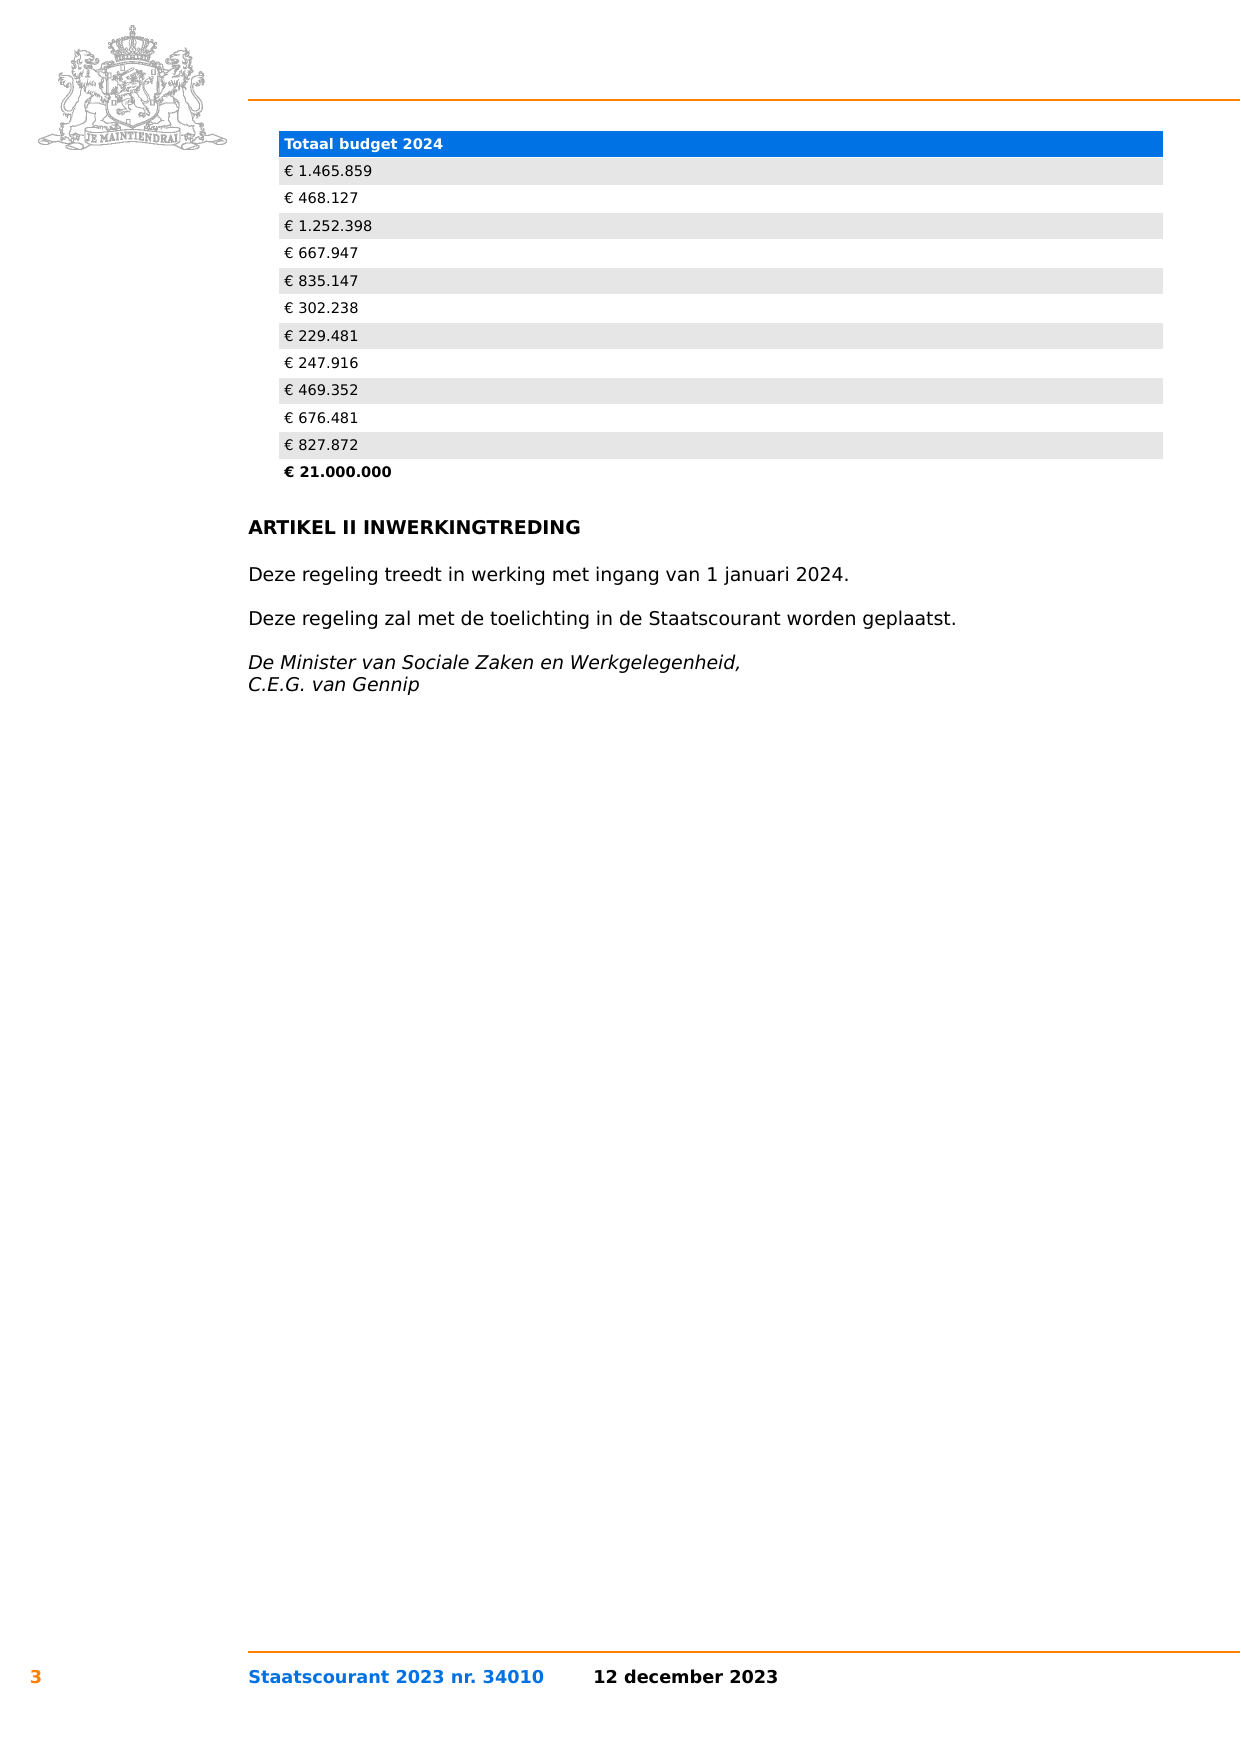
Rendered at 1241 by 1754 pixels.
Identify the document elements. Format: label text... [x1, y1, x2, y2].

table_cell € 1.465.859 [279, 158, 1163, 185]
text De Minister van Sociale Zaken en Werkgelegenheid, C.E.G. van Gennip [248, 652, 1163, 696]
text Deze regeling zal met de toelichting in de Staatscourant worden geplaatst. [248, 608, 1163, 630]
text Deze regeling treedt in werking met ingang van 1 januari 2024. [248, 564, 1163, 586]
table_cell € 21.000.000 [279, 460, 1163, 486]
table_cell € 247.916 [279, 350, 1163, 376]
table_cell € 827.872 [279, 432, 1163, 459]
table_cell € 676.481 [279, 405, 1163, 431]
table_cell € 1.252.398 [279, 213, 1163, 239]
table_cell € 229.481 [279, 323, 1163, 349]
table_cell € 302.238 [279, 295, 1163, 322]
table_cell € 469.352 [279, 378, 1163, 404]
table_cell € 835.147 [279, 268, 1163, 294]
picture [38, 25, 227, 150]
table_cell € 667.947 [279, 241, 1163, 267]
table_header Totaal budget 2024 [279, 131, 1163, 157]
subtitle ARTIKEL II INWERKINGTREDING [248, 517, 1163, 539]
table_cell € 468.127 [279, 186, 1163, 212]
